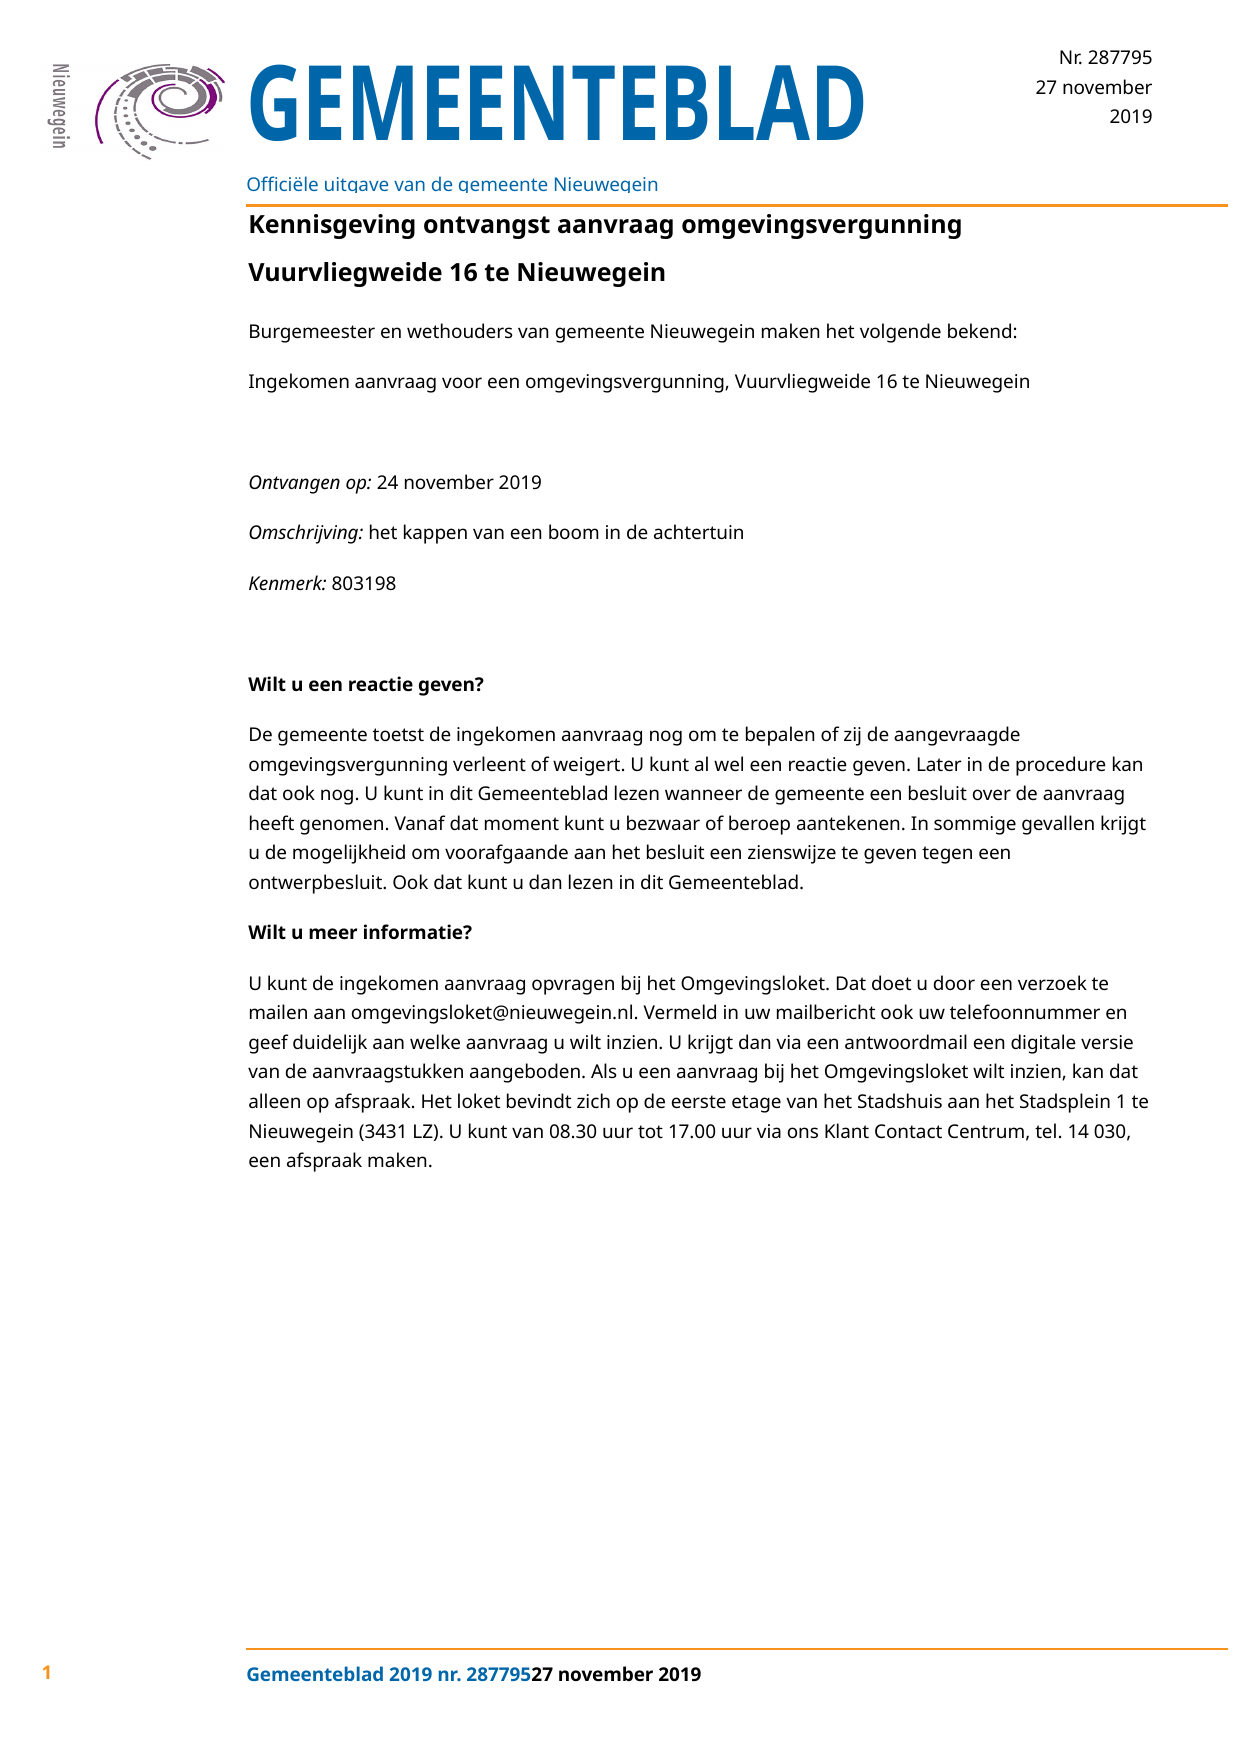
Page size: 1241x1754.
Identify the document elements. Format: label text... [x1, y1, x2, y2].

text Ingekomen aanvraag voor een omgevingsvergunning, Vuurvliegweide 16 te Nieuwegein [248, 368, 1152, 394]
text Omschrijving: het kappen van een boom in de achtertuin [248, 519, 1152, 545]
text Kenmerk: 803198 [248, 570, 1152, 596]
text Wilt u een reactie geven? [248, 671, 1152, 697]
text De gemeente toetst de ingekomen aanvraag nog om te bepalen of zij de aangevraagde omgevingsvergunning verleent of weigert. U kunt al wel een reactie geven. Later in de procedure kan dat ook nog. U kunt in dit Gemeenteblad lezen wanneer de gemeente een besluit over de aanvraag heeft genomen. Vanaf dat moment kunt u bezwaar of beroep aantekenen. In sommige gevallen krijgt u de mogelijkheid om voorafgaande aan het besluit een zienswijze te geven tegen een ontwerpbesluit. Ook dat kunt u dan lezen in dit Gemeenteblad. [248, 721, 1152, 895]
text Ontvangen op: 24 november 2019 [248, 469, 1152, 495]
text Kennisgeving ontvangst aanvraag omgevingsvergunning Vuurvliegweide 16 te Nieuwegein [248, 207, 1152, 288]
text Burgemeester en wethouders van gemeente Nieuwegein maken het volgende bekend: [248, 318, 1152, 344]
picture [41, 47, 231, 172]
text Wilt u meer informatie? [248, 919, 1152, 945]
text U kunt de ingekomen aanvraag opvragen bij het Omgevingsloket. Dat doet u door een verzoek te mailen aan omgevingsloket@nieuwegein.nl. Vermeld in uw mailbericht ook uw telefoonnummer en geef duidelijk aan welke aanvraag u wilt inzien. U krijgt dan via een antwoordmail een digitale versie van de aanvraagstukken aangeboden. Als u een aanvraag bij het Omgevingsloket wilt inzien, kan dat alleen op afspraak. Het loket bevindt zich op de eerste etage van het Stadshuis aan het Stadsplein 1 te Nieuwegein (3431 LZ). U kunt van 08.30 uur tot 17.00 uur via ons Klant Contact Centrum, tel. 14 030, een afspraak maken. [248, 970, 1152, 1173]
